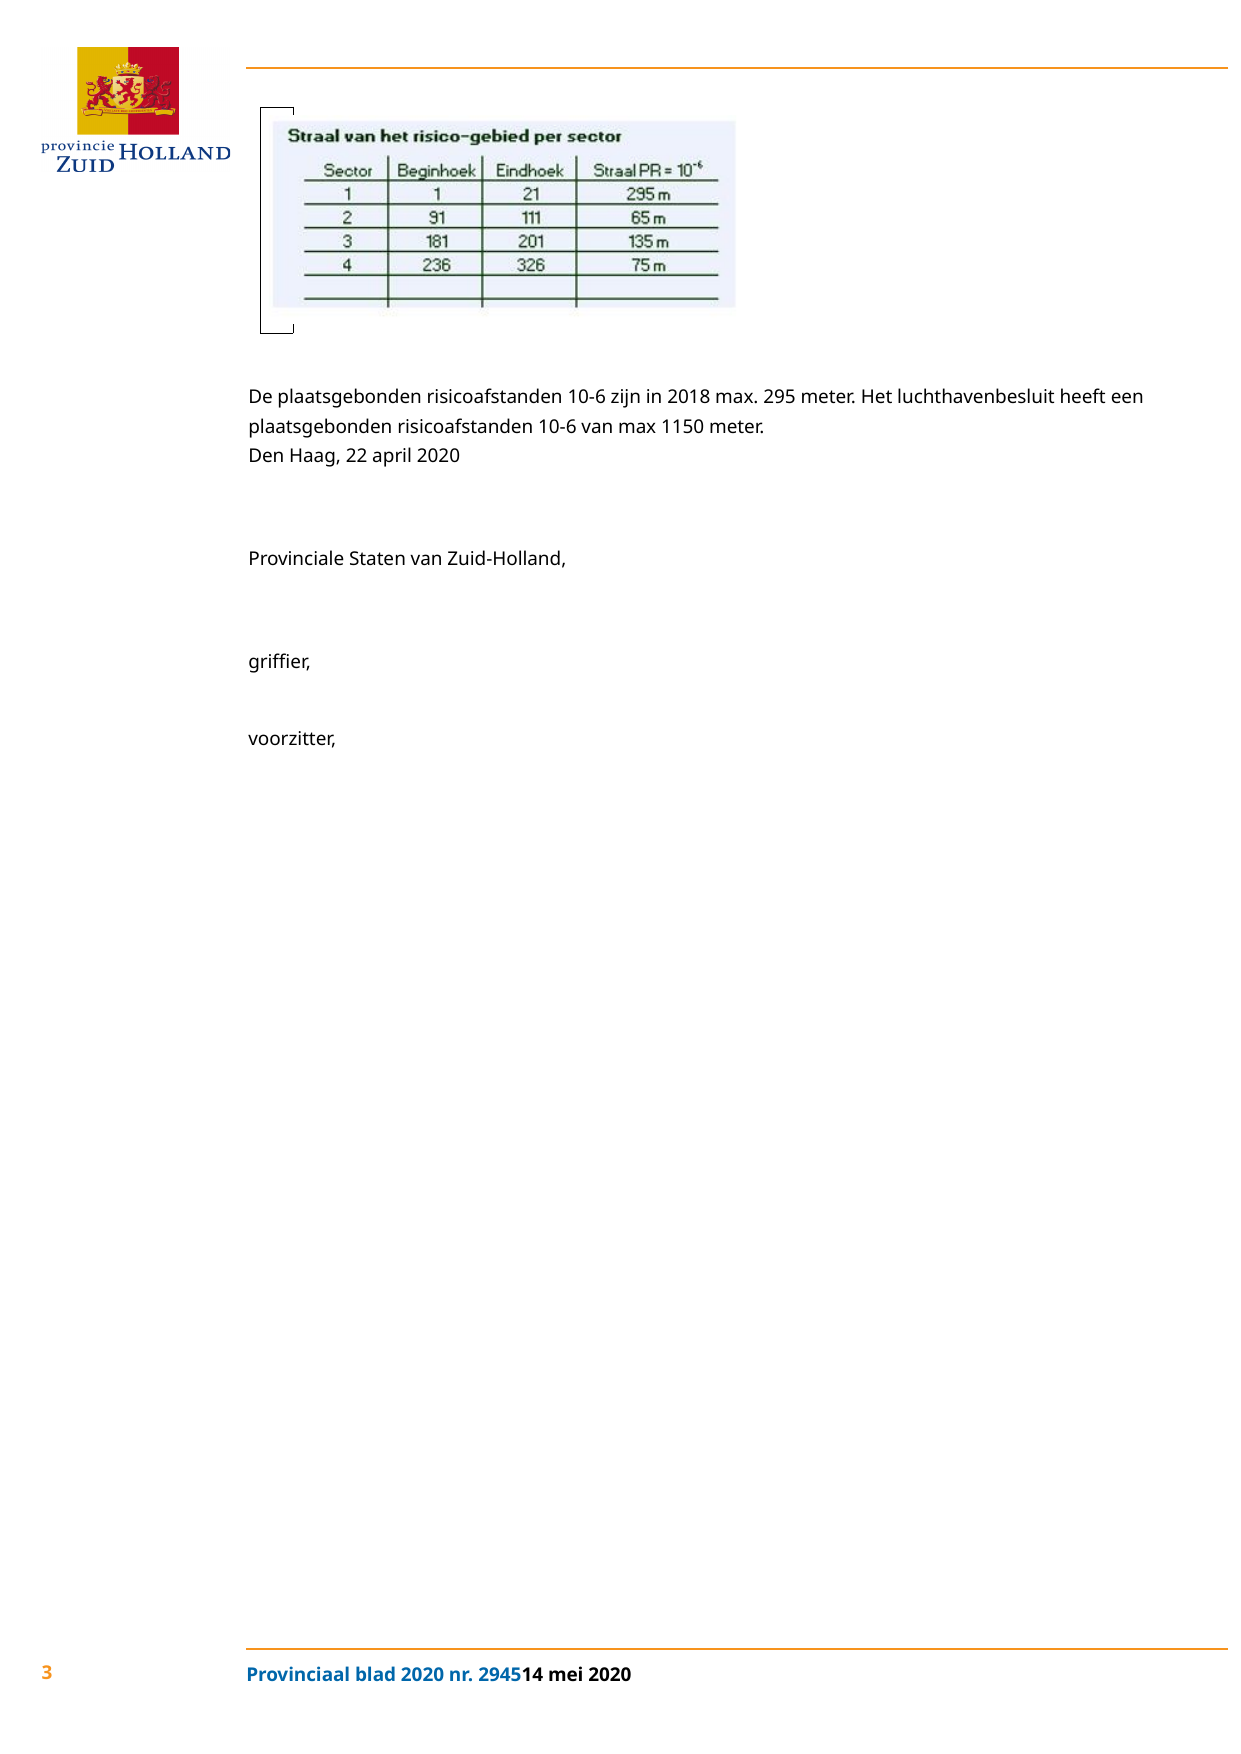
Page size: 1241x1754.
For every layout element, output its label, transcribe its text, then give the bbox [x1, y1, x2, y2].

text De plaatsgebonden risicoafstanden 10-6 zijn in 2018 max. 295 meter. Het luchthavenbesluit heeft een plaatsgebonden risicoafstanden 10-6 van max 1150 meter. [248, 383, 1152, 439]
text Den Haag, 22 april 2020 [248, 443, 1152, 468]
picture [41, 47, 231, 172]
picture [268, 115, 737, 324]
text Provinciale Staten van Zuid-Holland, [248, 546, 1152, 571]
text voorzitter, [248, 726, 1152, 751]
text griffier, [248, 648, 1152, 674]
